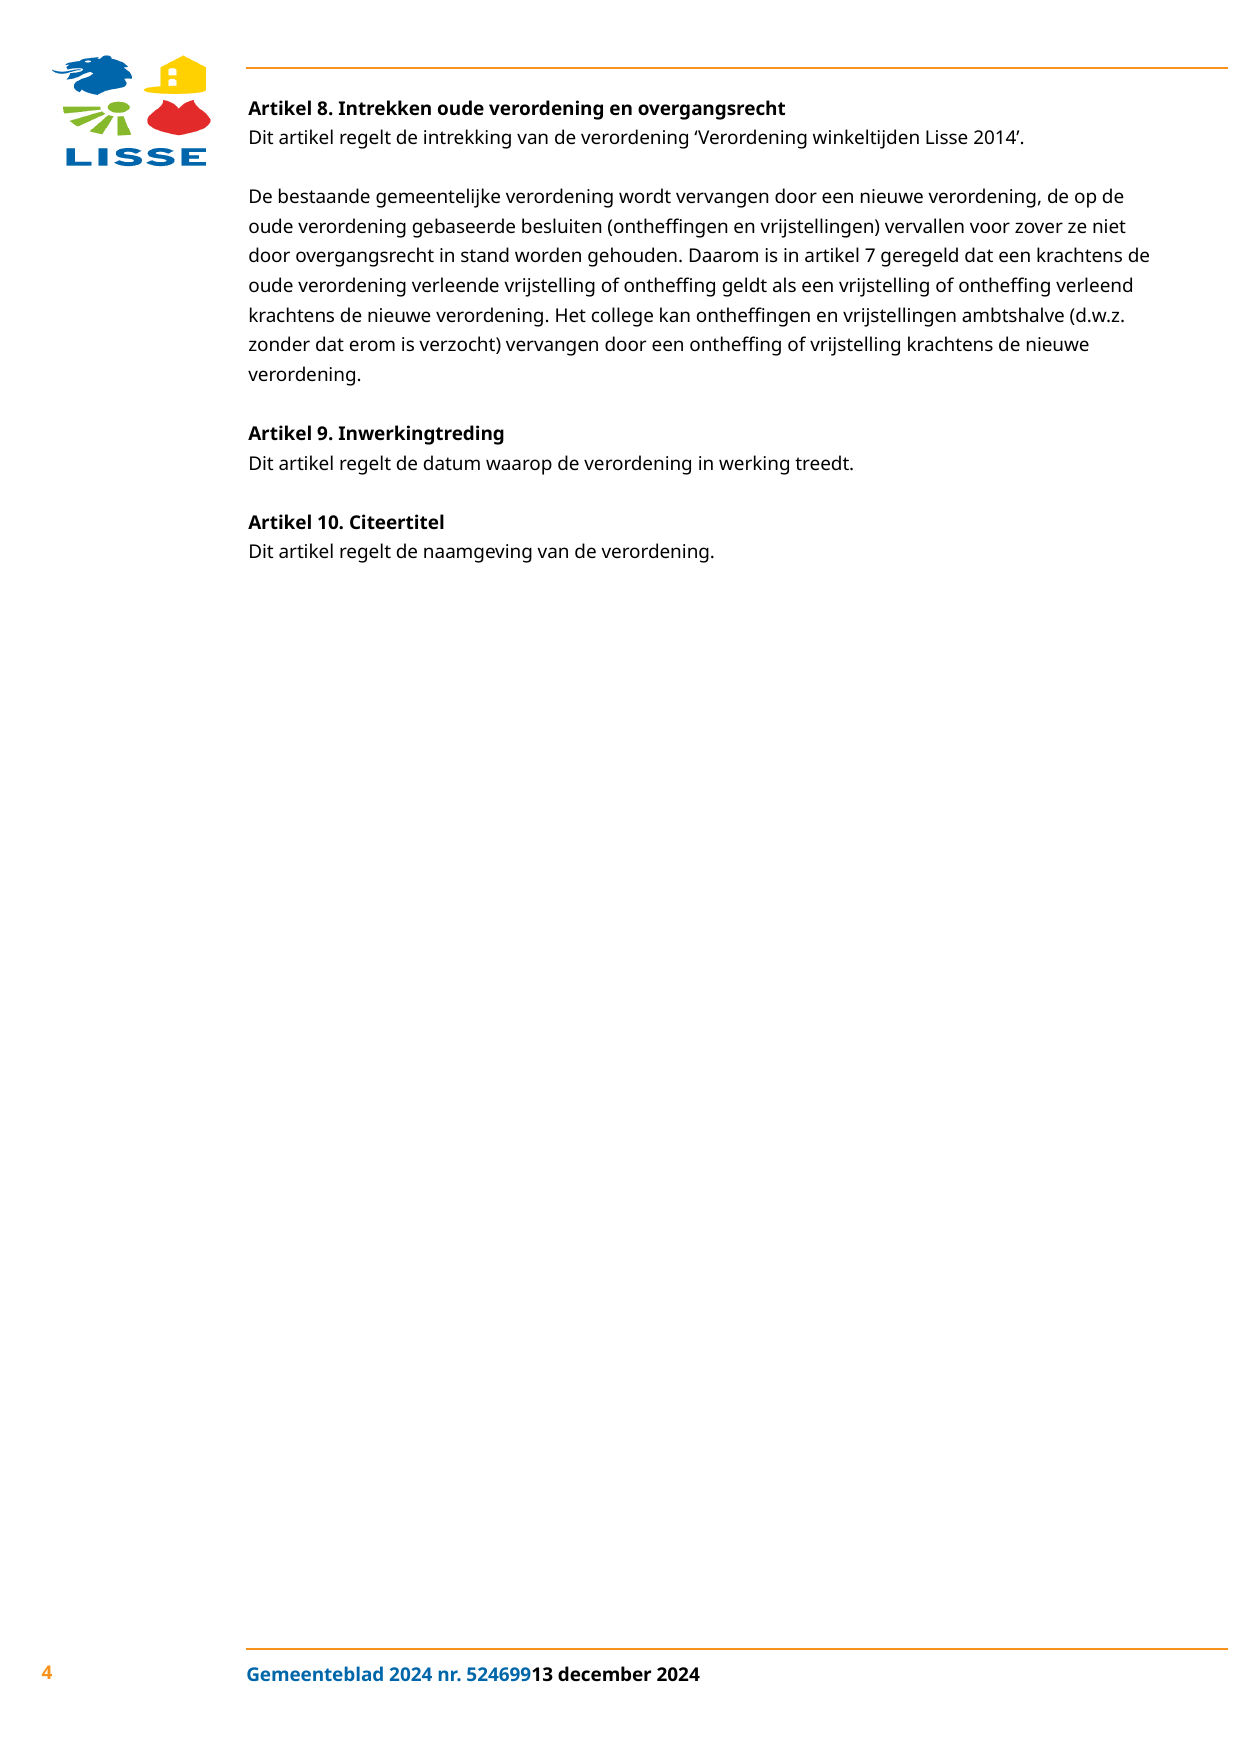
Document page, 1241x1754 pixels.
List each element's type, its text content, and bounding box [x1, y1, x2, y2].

text De bestaande gemeentelijke verordening wordt vervangen door een nieuwe verordening, de op de oude verordening gebaseerde besluiten (ontheffingen en vrijstellingen) vervallen voor zover ze niet door overgangsrecht in stand worden gehouden. Daarom is in artikel 7 geregeld dat een krachtens de oude verordening verleende vrijstelling of ontheffing geldt als een vrijstelling of ontheffing verleend krachtens de nieuwe verordening. Het college kan ontheffingen en vrijstellingen ambtshalve (d.w.z. zonder dat erom is verzocht) vervangen door een ontheffing of vrijstelling krachtens de nieuwe verordening. [248, 183, 1152, 387]
picture [41, 47, 231, 172]
text Dit artikel regelt de datum waarop de verordening in werking treedt. [248, 450, 1152, 476]
text Artikel 8. Intrekken oude verordening en overgangsrecht [248, 95, 1152, 121]
text Artikel 10. Citeertitel [248, 509, 1152, 535]
text Dit artikel regelt de intrekking van de verordening ‘Verordening winkeltijden Lisse 2014’. [248, 124, 1152, 150]
text Dit artikel regelt de naamgeving van de verordening. [248, 538, 1152, 564]
text Artikel 9. Inwerkingtreding [248, 420, 1152, 446]
